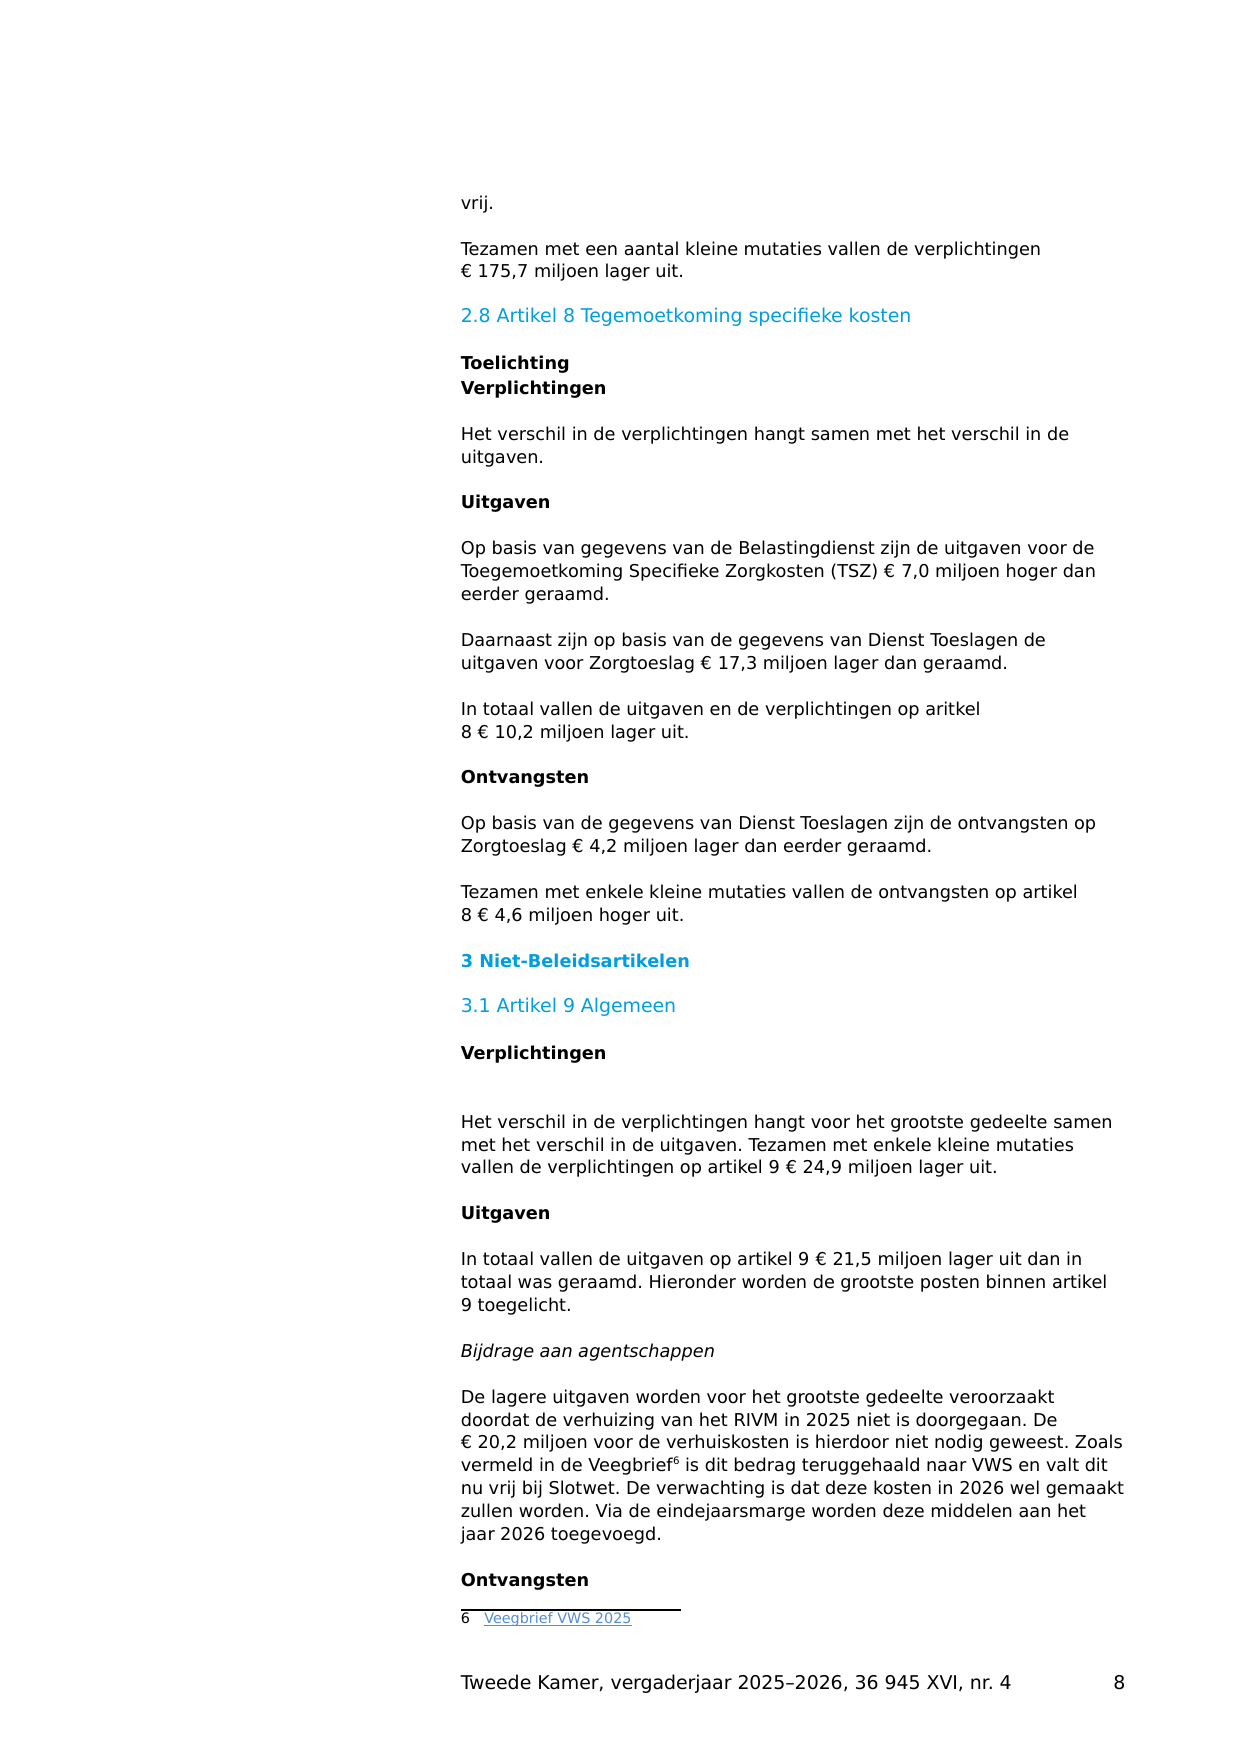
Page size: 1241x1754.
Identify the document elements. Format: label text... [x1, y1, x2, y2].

text De lagere uitgaven worden voor het grootste gedeelte veroorzaakt doordat de verhuizing van het RIVM in 2025 niet is doorgegaan. De € 20,2 miljoen voor de verhuiskosten is hierdoor niet nodig geweest. Zoals vermeld in de Veegbrief is dit bedrag teruggehaald naar VWS en valt dit nu vrij bij Slotwet. De verwachting is dat deze kosten in 2026 wel gemaakt zullen worden. Via de eindejaarsmarge worden deze middelen aan het jaar 2026 toegevoegd. [461, 1385, 1125, 1545]
text Op basis van de gegevens van Dienst Toeslagen zijn de ontvangsten op Zorgtoeslag € 4,2 miljoen lager dan eerder geraamd. [461, 811, 1125, 857]
title 2.8 Artikel 8 Tegemoetkoming specifieke kosten [461, 305, 1125, 327]
text Ontvangsten [461, 766, 1125, 788]
text Uitgaven [461, 1201, 1125, 1224]
text Op basis van gegevens van de Belastingdienst zijn de uitgaven voor de Toegemoetkoming Specifieke Zorgkosten (TSZ) € 7,0 miljoen hoger dan eerder geraamd. [461, 536, 1125, 605]
title 3.1 Artikel 9 Algemeen [461, 995, 1125, 1017]
text In totaal vallen de uitgaven en de verplichtingen op aritkel 8 € 10,2 miljoen lager uit. [461, 697, 1125, 743]
text Toelichting [461, 351, 1125, 374]
text Ontvangsten [461, 1568, 1125, 1591]
text Tezamen met een aantal kleine mutaties vallen de verplichtingen € 175,7 miljoen lager uit. [461, 237, 1125, 282]
text Daarnaast zijn op basis van de gegevens van Dienst Toeslagen de uitgaven voor Zorgtoeslag € 17,3 miljoen lager dan geraamd. [461, 628, 1125, 674]
text Het verschil in de verplichtingen hangt voor het grootste gedeelte samen met het verschil in de uitgaven. Tezamen met enkele kleine mutaties vallen de verplichtingen op artikel 9 € 24,9 miljoen lager uit. [461, 1110, 1125, 1178]
text vrij. [461, 191, 1125, 214]
text Verplichtingen [461, 1041, 1125, 1087]
title 3 Niet-Beleidsartikelen [461, 949, 1125, 972]
text Het verschil in de verplichtingen hangt samen met het verschil in de uitgaven. [461, 422, 1125, 468]
text Uitgaven [461, 491, 1125, 513]
text Tezamen met enkele kleine mutaties vallen de ontvangsten op artikel 8 € 4,6 miljoen hoger uit. [461, 880, 1125, 926]
text Bijdrage aan agentschappen [461, 1339, 1125, 1362]
text Verplichtingen [461, 376, 1125, 399]
text In totaal vallen de uitgaven op artikel 9 € 21,5 miljoen lager uit dan in totaal was geraamd. Hieronder worden de grootste posten binnen artikel 9 toegelicht. [461, 1247, 1125, 1316]
text __Veegbrief VWS 2025 [461, 1610, 1125, 1627]
